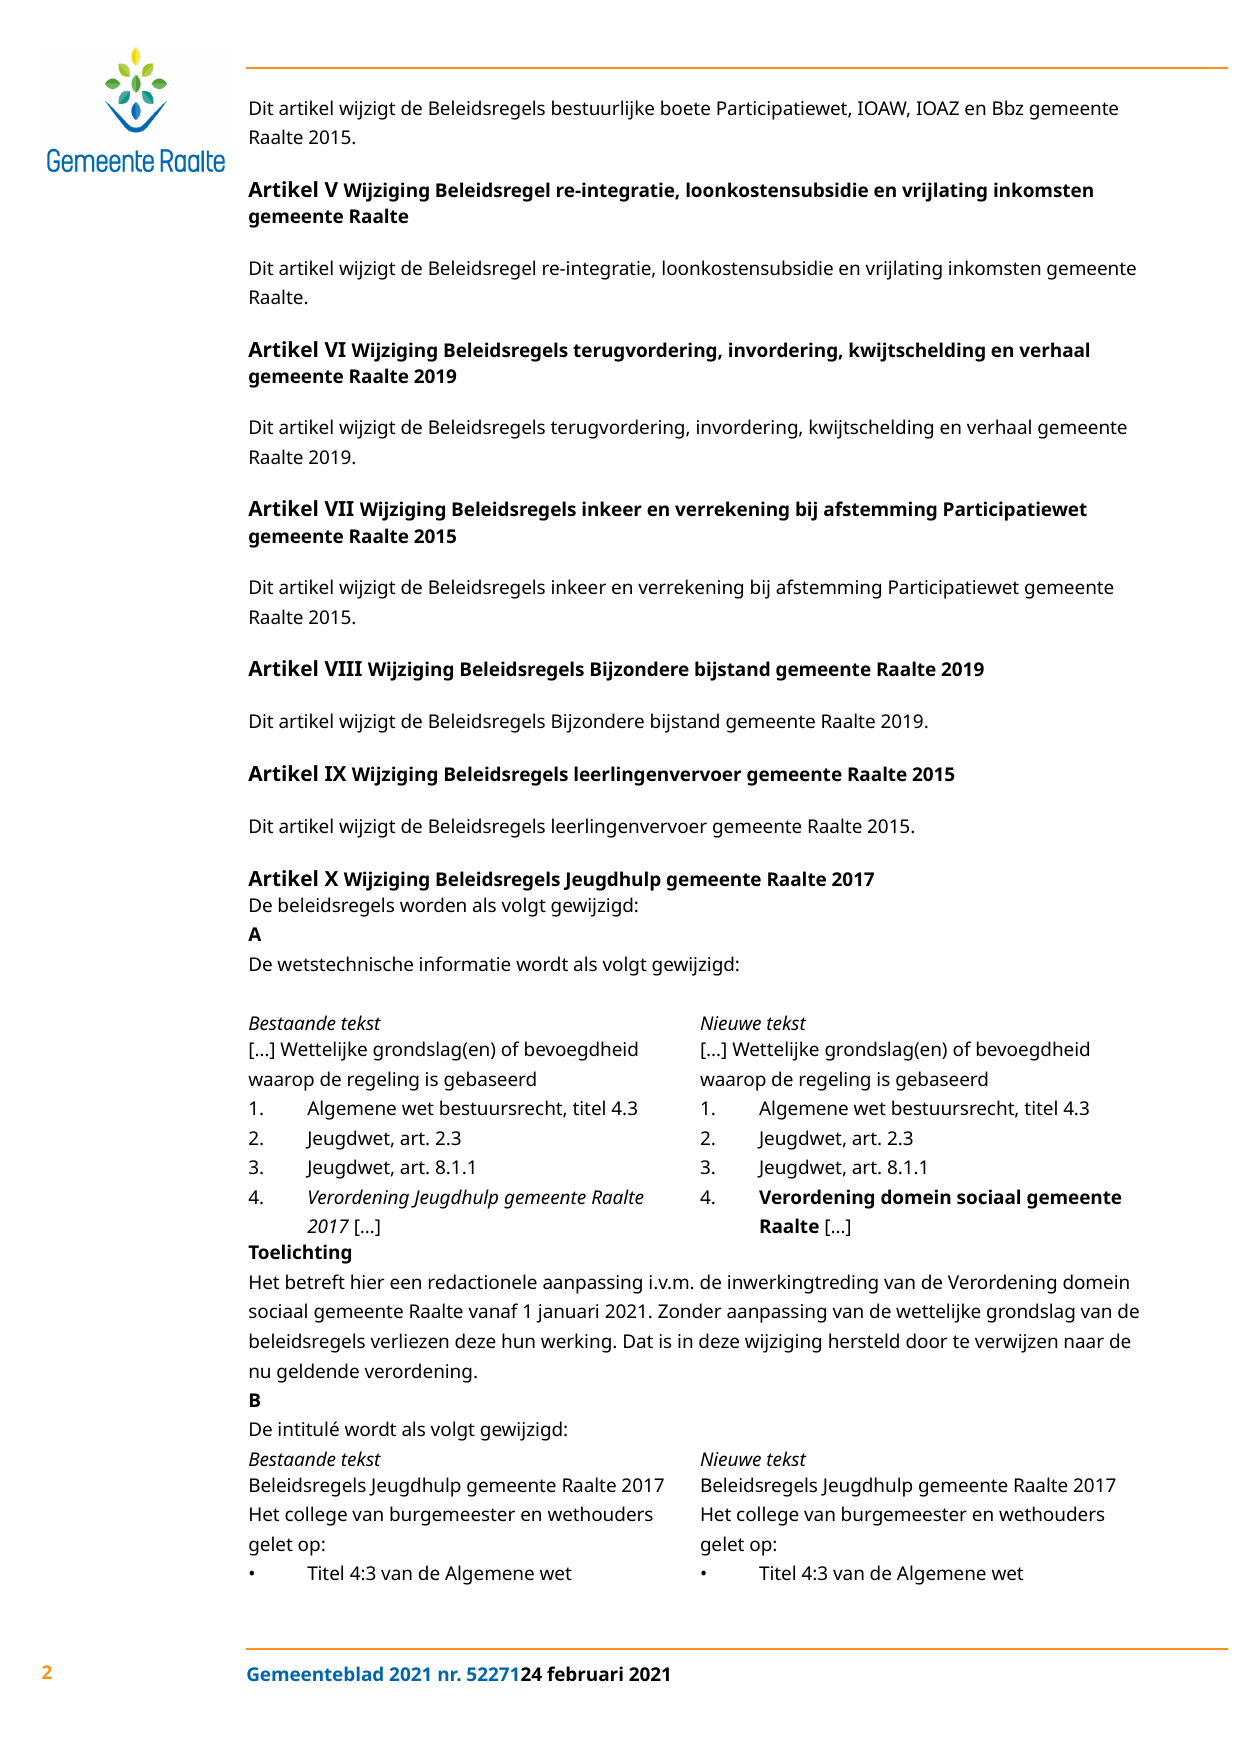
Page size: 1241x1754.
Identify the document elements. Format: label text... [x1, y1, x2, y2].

table_cell […] Wettelijke grondslag(en) of bevoegdheid waarop de regeling is gebaseerd Algemene wet bestuursrecht, titel 4.3 Jeugdwet, art. 2.3 Jeugdwet, art. 8.1.1 Verordening Jeugdhulp gemeente Raalte 2017 […] [248, 1036, 700, 1239]
text Artikel V Wijziging Beleidsregel re-integratie, loonkostensubsidie en vrijlating inkomsten gemeente Raalte [248, 175, 1152, 229]
text Dit artikel wijzigt de Beleidsregels inkeer en verrekening bij afstemming Participatiewet gemeente Raalte 2015. [248, 574, 1152, 630]
table_header Nieuwe tekst [700, 1446, 1152, 1472]
text Dit artikel wijzigt de Beleidsregel re-integratie, loonkostensubsidie en vrijlating inkomsten gemeente Raalte. [248, 255, 1152, 310]
text Artikel VIII Wijziging Beleidsregels Bijzondere bijstand gemeente Raalte 2019 [248, 654, 1152, 683]
text Artikel IX Wijziging Beleidsregels leerlingenvervoer gemeente Raalte 2015 [248, 759, 1152, 787]
table_cell […] Wettelijke grondslag(en) of bevoegdheid waarop de regeling is gebaseerd Algemene wet bestuursrecht, titel 4.3 Jeugdwet, art. 2.3 Jeugdwet, art. 8.1.1 Verordening domein sociaal gemeente Raalte […] [700, 1036, 1152, 1239]
text Artikel VI Wijziging Beleidsregels terugvordering, invordering, kwijtschelding en verhaal gemeente Raalte 2019 [248, 335, 1152, 389]
text De wetstechnische informatie wordt als volgt gewijzigd: [248, 951, 1152, 977]
text Artikel VII Wijziging Beleidsregels inkeer en verrekening bij afstemming Participatiewet gemeente Raalte 2015 [248, 494, 1152, 549]
text Dit artikel wijzigt de Beleidsregels leerlingenvervoer gemeente Raalte 2015. [248, 813, 1152, 839]
text De intitulé wordt als volgt gewijzigd: [248, 1416, 1152, 1442]
text B [248, 1387, 1152, 1412]
table_header Bestaande tekst [248, 1011, 700, 1036]
table_header Nieuwe tekst [700, 1011, 1152, 1036]
text Dit artikel wijzigt de Beleidsregels terugvordering, invordering, kwijtschelding en verhaal gemeente Raalte 2019. [248, 414, 1152, 470]
text De beleidsregels worden als volgt gewijzigd: [248, 892, 1152, 918]
text Artikel X Wijziging Beleidsregels Jeugdhulp gemeente Raalte 2017 [248, 864, 1152, 892]
text Dit artikel wijzigt de Beleidsregels Bijzondere bijstand gemeente Raalte 2019. [248, 709, 1152, 734]
text Dit artikel wijzigt de Beleidsregels bestuurlijke boete Participatiewet, IOAW, IOAZ en Bbz gemeente Raalte 2015. [248, 95, 1152, 150]
table_cell Beleidsregels Jeugdhulp gemeente Raalte 2017 Het college van burgemeester en wethouders gelet op: Titel 4:3 van de Algemene wet [700, 1472, 1152, 1586]
table_header Bestaande tekst [248, 1446, 700, 1472]
picture [41, 47, 231, 172]
text A [248, 922, 1152, 947]
table_cell Toelichting Het betreft hier een redactionele aanpassing i.v.m. de inwerkingtreding van de Verordening domein sociaal gemeente Raalte vanaf 1 januari 2021. Zonder aanpassing van de wettelijke grondslag van de beleidsregels verliezen deze hun werking. Dat is in deze wijziging hersteld door te verwijzen naar de nu geldende verordening. [248, 1240, 1152, 1383]
table_cell Beleidsregels Jeugdhulp gemeente Raalte 2017 Het college van burgemeester en wethouders gelet op: Titel 4:3 van de Algemene wet [248, 1472, 700, 1586]
